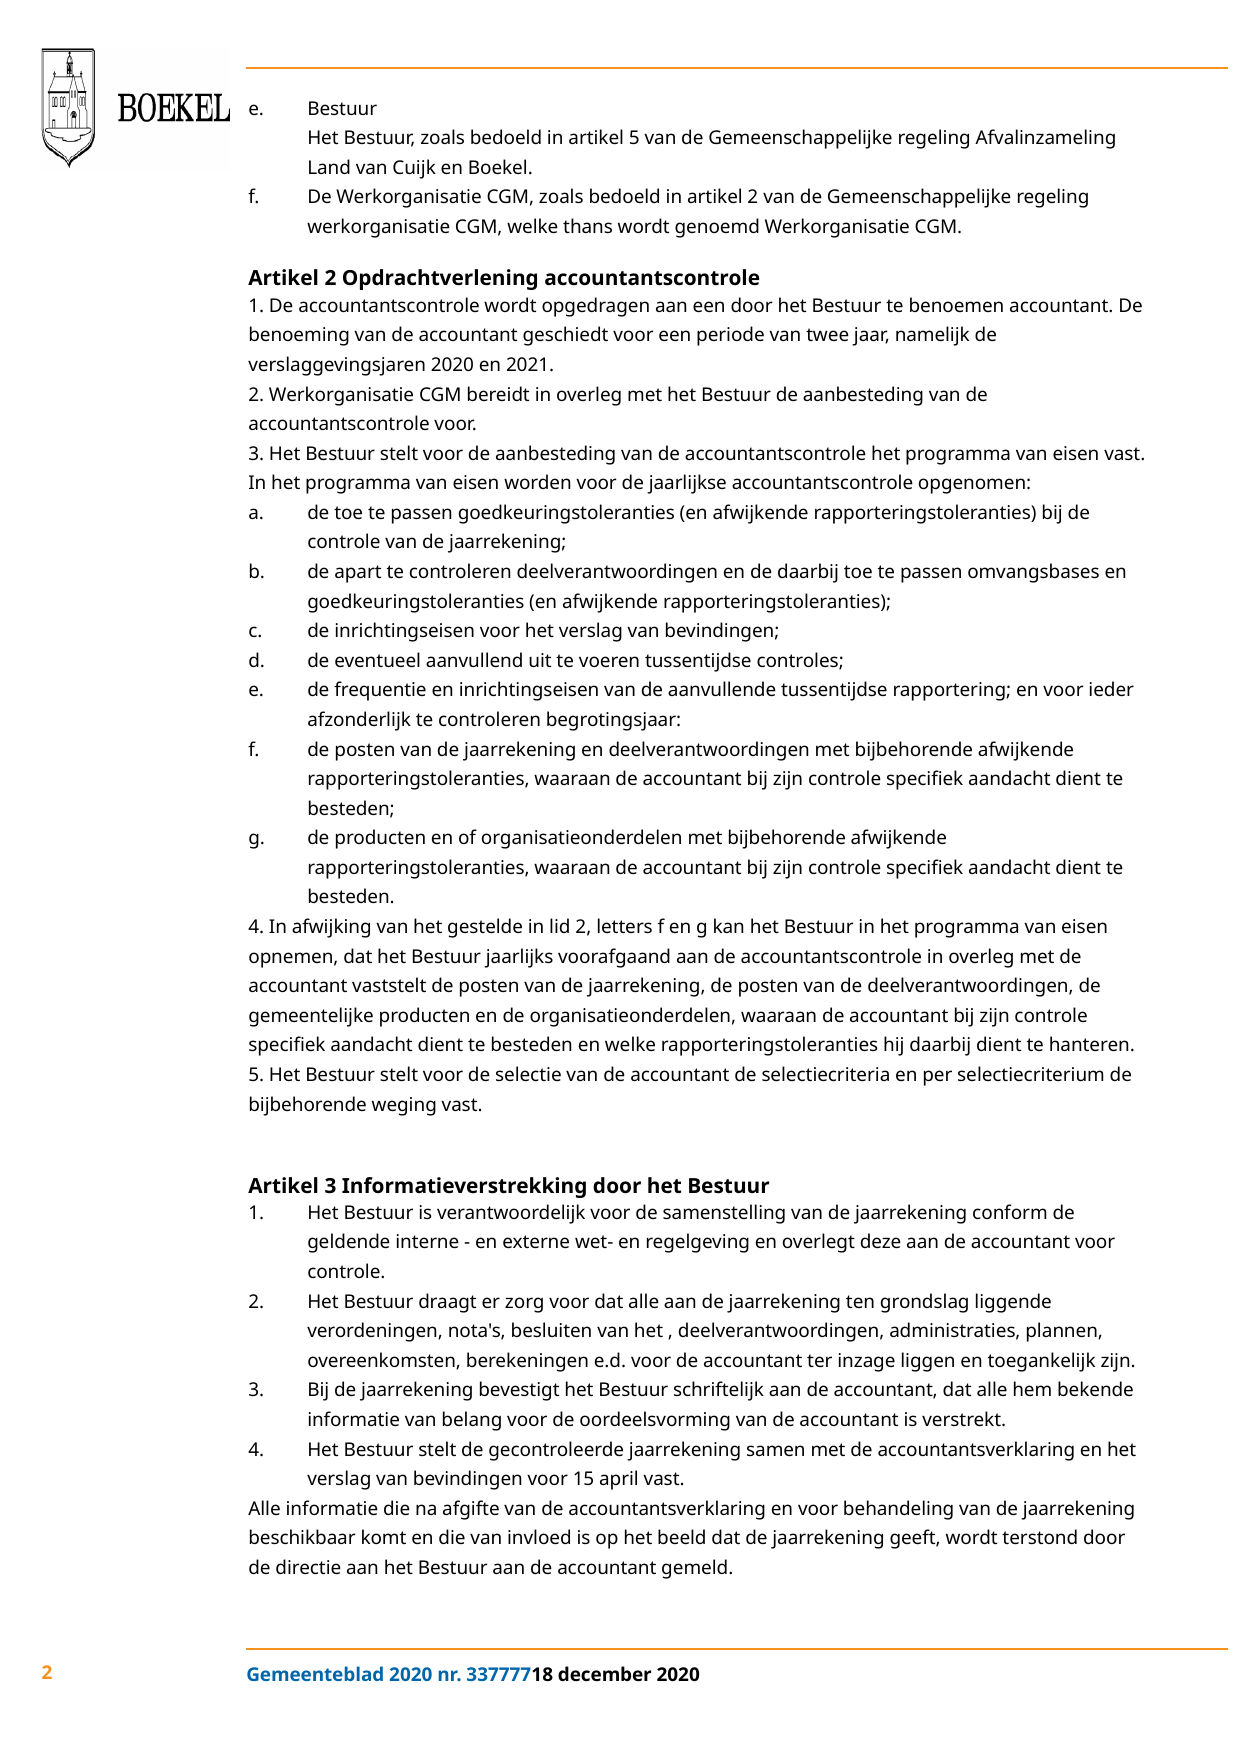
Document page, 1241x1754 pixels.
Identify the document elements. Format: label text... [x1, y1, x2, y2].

text 1. De accountantscontrole wordt opgedragen aan een door het Bestuur te benoemen accountant. De benoeming van de accountant geschiedt voor een periode van twee jaar, namelijk de verslaggevingsjaren 2020 en 2021. [248, 292, 1152, 377]
list de toe te passen goedkeuringstoleranties (en afwijkende rapporteringstoleranties) bij de controle van de jaarrekening; [248, 499, 1152, 554]
text Alle informatie die na afgifte van de accountantsverklaring en voor behandeling van de jaarrekening beschikbaar komt en die van invloed is op het beeld dat de jaarrekening geeft, wordt terstond door de directie aan het Bestuur aan de accountant gemeld. [248, 1495, 1152, 1580]
list Het Bestuur is verantwoordelijk voor de samenstelling van de jaarrekening conform de geldende interne - en externe wet- en regelgeving en overlegt deze aan de accountant voor controle. [248, 1199, 1152, 1284]
picture [41, 47, 231, 172]
text Artikel 3 Informatieverstrekking door het Bestuur [248, 1171, 1152, 1199]
text 5. Het Bestuur stelt voor de selectie van de accountant de selectiecriteria en per selectiecriterium de bijbehorende weging vast. [248, 1061, 1152, 1116]
list de apart te controleren deelverantwoordingen en de daarbij toe te passen omvangsbases en goedkeuringstoleranties (en afwijkende rapporteringstoleranties); [248, 558, 1152, 613]
list de producten en of organisatieonderdelen met bijbehorende afwijkende rapporteringstoleranties, waaraan de accountant bij zijn controle specifiek aandacht dient te besteden. [248, 824, 1152, 909]
list De Werkorganisatie CGM, zoals bedoeld in artikel 2 van de Gemeenschappelijke regeling werkorganisatie CGM, welke thans wordt genoemd Werkorganisatie CGM. [248, 183, 1152, 239]
text Artikel 2 Opdrachtverlening accountantscontrole [248, 263, 1152, 292]
list de posten van de jaarrekening en deelverantwoordingen met bijbehorende afwijkende rapporteringstoleranties, waaraan de accountant bij zijn controle specifiek aandacht dient te besteden; [248, 736, 1152, 821]
list Het Bestuur draagt er zorg voor dat alle aan de jaarrekening ten grondslag liggende verordeningen, nota's, besluiten van het , deelverantwoordingen, administraties, plannen, overeenkomsten, berekeningen e.d. voor de accountant ter inzage liggen en toegankelijk zijn. [248, 1288, 1152, 1373]
list de eventueel aanvullend uit te voeren tussentijdse controles; [248, 647, 1152, 673]
text 4. In afwijking van het gestelde in lid 2, letters f en g kan het Bestuur in het programma van eisen opnemen, dat het Bestuur jaarlijks voorafgaand aan de accountantscontrole in overleg met de accountant vaststelt de posten van de jaarrekening, de posten van de deelverantwoordingen, de gemeentelijke producten en de organisatieonderdelen, waaraan de accountant bij zijn controle specifiek aandacht dient te besteden en welke rapporteringstoleranties hij daarbij dient te hanteren. [248, 913, 1152, 1057]
list Bij de jaarrekening bevestigt het Bestuur schriftelijk aan de accountant, dat alle hem bekende informatie van belang voor de oordeelsvorming van de accountant is verstrekt. [248, 1377, 1152, 1432]
list Bestuur [248, 95, 1152, 121]
text 2. Werkorganisatie CGM bereidt in overleg met het Bestuur de aanbesteding van de accountantscontrole voor. [248, 381, 1152, 436]
list Het Bestuur, zoals bedoeld in artikel 5 van de Gemeenschappelijke regeling Afvalinzameling Land van Cuijk en Boekel. [248, 124, 1152, 180]
text 3. Het Bestuur stelt voor de aanbesteding van de accountantscontrole het programma van eisen vast. In het programma van eisen worden voor de jaarlijkse accountantscontrole opgenomen: [248, 440, 1152, 495]
list Het Bestuur stelt de gecontroleerde jaarrekening samen met de accountantsverklaring en het verslag van bevindingen voor 15 april vast. [248, 1436, 1152, 1491]
list de frequentie en inrichtingseisen van de aanvullende tussentijdse rapportering; en voor ieder afzonderlijk te controleren begrotingsjaar: [248, 677, 1152, 732]
list de inrichtingseisen voor het verslag van bevindingen; [248, 617, 1152, 643]
